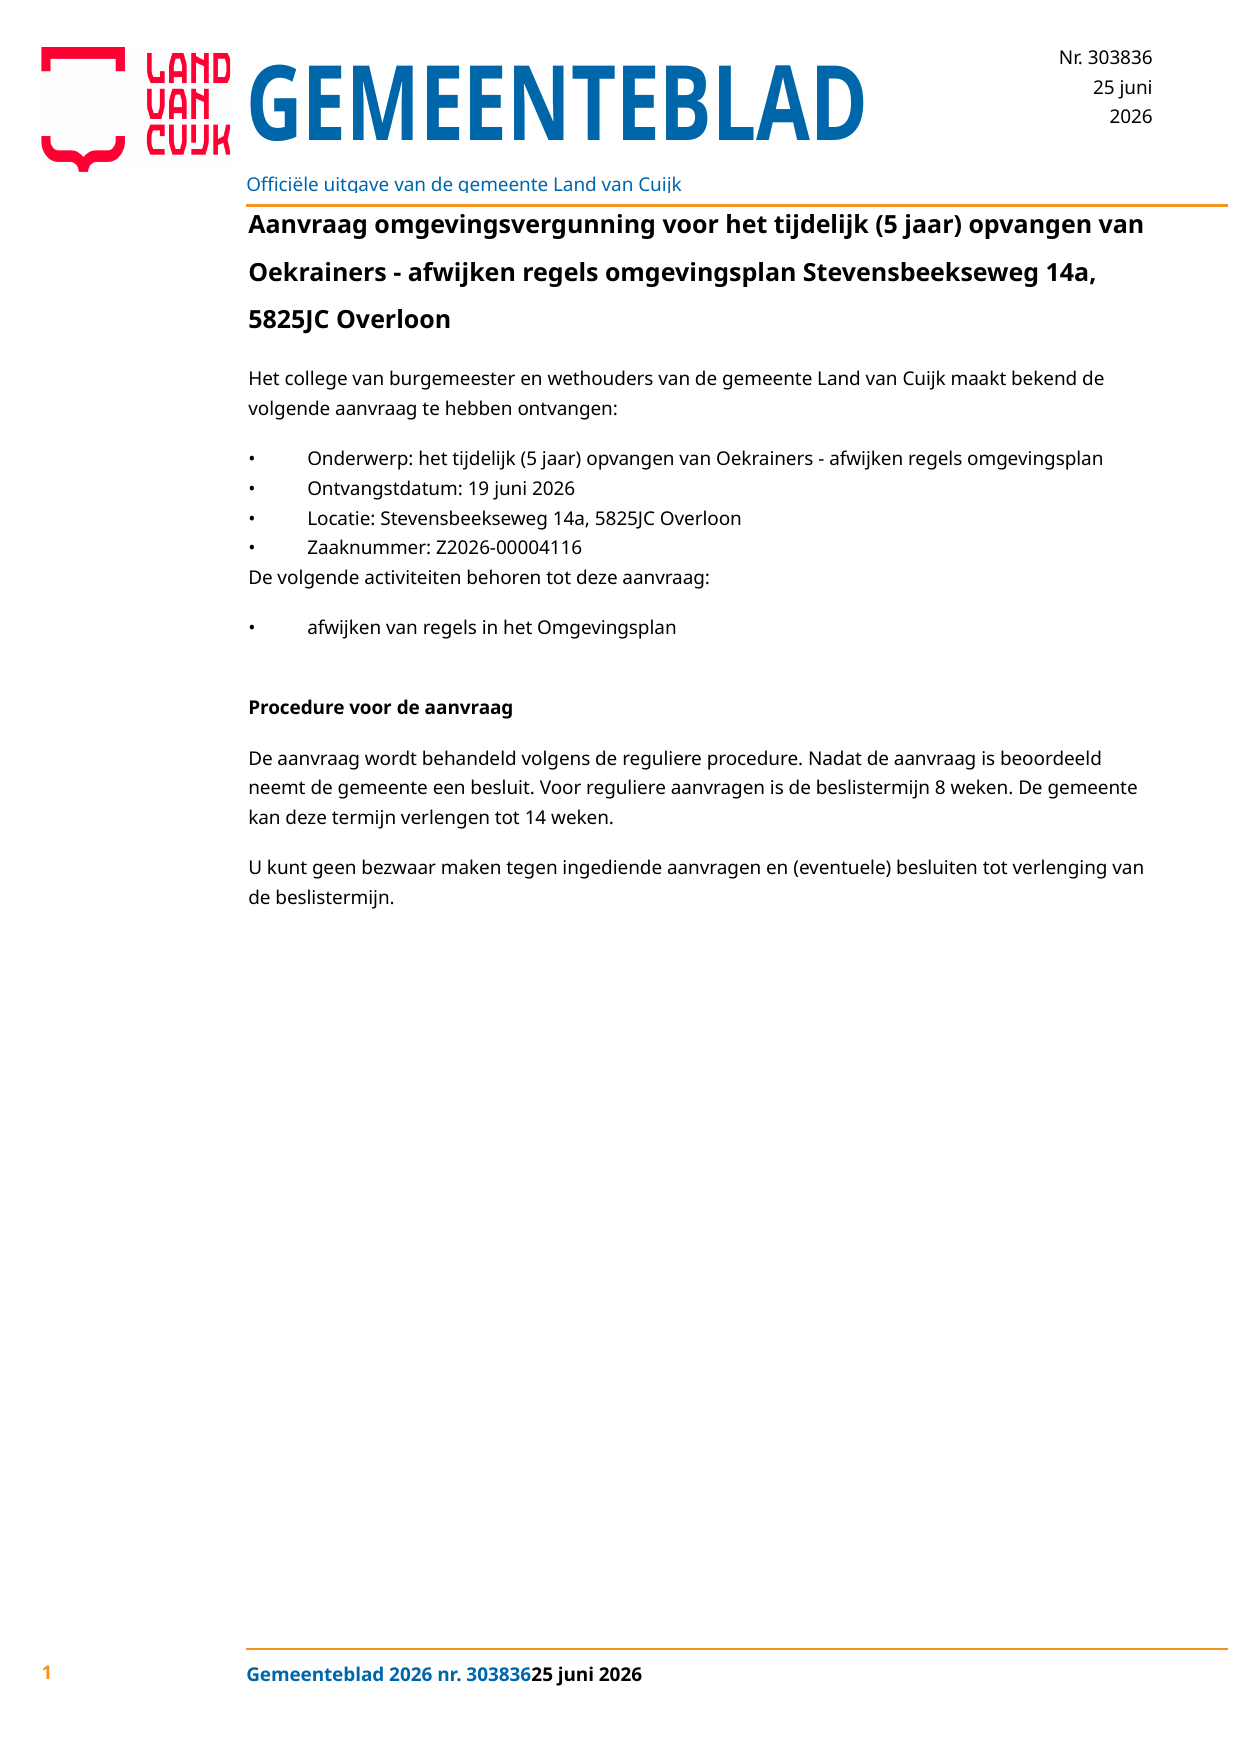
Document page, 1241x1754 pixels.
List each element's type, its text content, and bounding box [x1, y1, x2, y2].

list Zaaknummer: Z2026-00004116 [248, 534, 1152, 560]
text Het college van burgemeester en wethouders van de gemeente Land van Cuijk maakt bekend de volgende aanvraag te hebben ontvangen: [248, 366, 1152, 421]
text Aanvraag omgevingsvergunning voor het tijdelijk (5 jaar) opvangen van Oekrainers - afwijken regels omgevingsplan Stevensbeekseweg 14a, 5825JC Overloon [248, 207, 1152, 336]
list afwijken van regels in het Omgevingsplan [248, 614, 1152, 640]
text U kunt geen bezwaar maken tegen ingediende aanvragen en (eventuele) besluiten tot verlenging van de beslistermijn. [248, 854, 1152, 909]
picture [41, 47, 231, 172]
text Procedure voor de aanvraag [248, 694, 1152, 720]
list Locatie: Stevensbeekseweg 14a, 5825JC Overloon [248, 505, 1152, 530]
list Onderwerp: het tijdelijk (5 jaar) opvangen van Oekrainers - afwijken regels omgevingsplan [248, 446, 1152, 471]
list Ontvangstdatum: 19 juni 2026 [248, 475, 1152, 501]
text De volgende activiteiten behoren tot deze aanvraag: [248, 564, 1152, 589]
text De aanvraag wordt behandeld volgens de reguliere procedure. Nadat de aanvraag is beoordeeld neemt de gemeente een besluit. Voor reguliere aanvragen is de beslistermijn 8 weken. De gemeente kan deze termijn verlengen tot 14 weken. [248, 745, 1152, 829]
